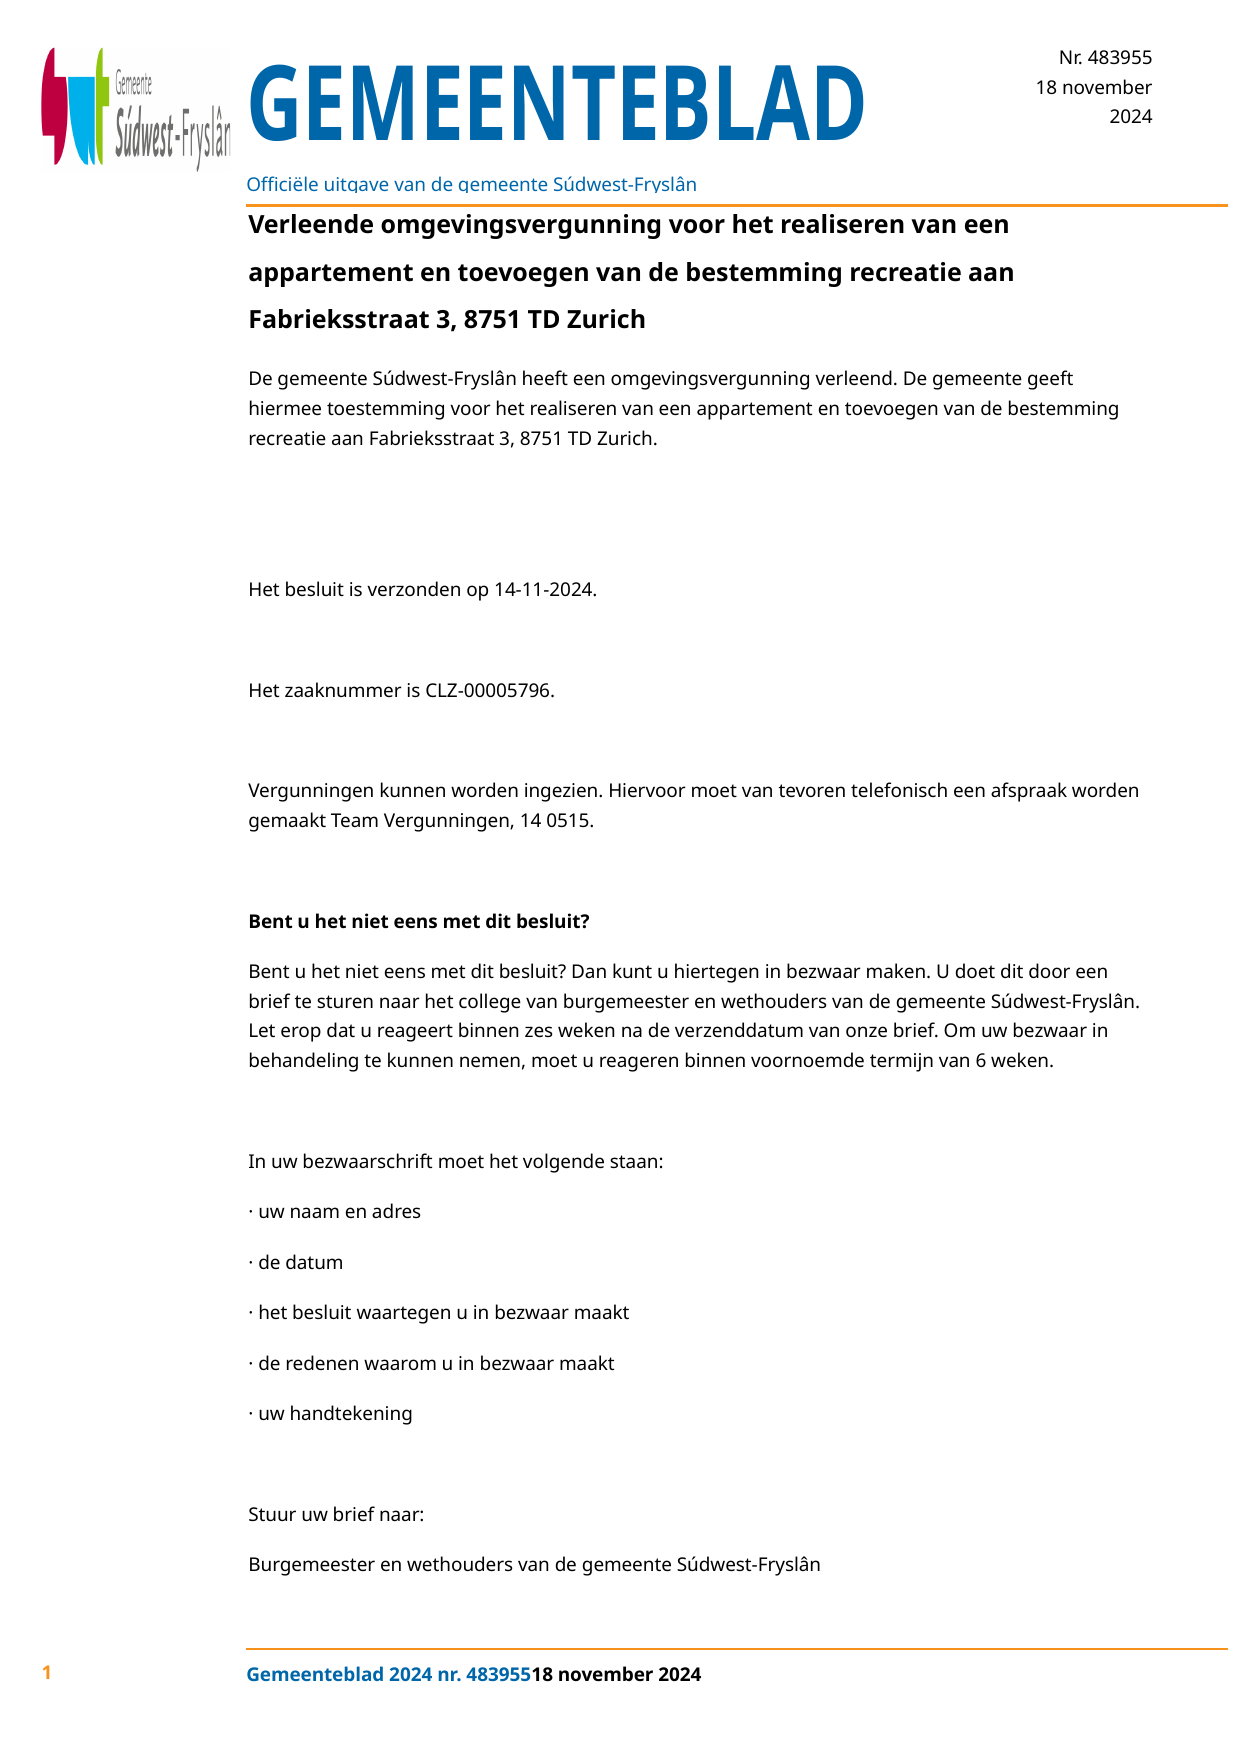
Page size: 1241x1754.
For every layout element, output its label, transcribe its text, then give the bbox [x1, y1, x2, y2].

text · de datum [248, 1249, 1152, 1274]
text Bent u het niet eens met dit besluit? [248, 908, 1152, 934]
text De gemeente Súdwest-Fryslân heeft een omgevingsvergunning verleend. De gemeente geeft hiermee toestemming voor het realiseren van een appartement en toevoegen van de bestemming recreatie aan Fabrieksstraat 3, 8751 TD Zurich. [248, 366, 1152, 450]
text Bent u het niet eens met dit besluit? Dan kunt u hiertegen in bezwaar maken. U doet dit door een brief te sturen naar het college van burgemeester en wethouders van de gemeente Súdwest-Fryslân. Let erop dat u reageert binnen zes weken na de verzenddatum van onze brief. Om uw bezwaar in behandeling te kunnen nemen, moet u reageren binnen voornoemde termijn van 6 weken. [248, 958, 1152, 1073]
picture [41, 47, 231, 172]
text Het besluit is verzonden op 14-11-2024. [248, 576, 1152, 602]
text Verleende omgevingsvergunning voor het realiseren van een appartement en toevoegen van de bestemming recreatie aan Fabrieksstraat 3, 8751 TD Zurich [248, 207, 1152, 336]
text · de redenen waarom u in bezwaar maakt [248, 1350, 1152, 1375]
text In uw bezwaarschrift moet het volgende staan: [248, 1148, 1152, 1174]
text Burgemeester en wethouders van de gemeente Súdwest-Fryslân [248, 1551, 1152, 1577]
text · uw handtekening [248, 1400, 1152, 1426]
text Het zaaknummer is CLZ-00005796. [248, 677, 1152, 702]
text · het besluit waartegen u in bezwaar maakt [248, 1299, 1152, 1325]
text Vergunningen kunnen worden ingezien. Hiervoor moet van tevoren telefonisch een afspraak worden gemaakt Team Vergunningen, 14 0515. [248, 778, 1152, 833]
text · uw naam en adres [248, 1198, 1152, 1224]
text Stuur uw brief naar: [248, 1501, 1152, 1527]
